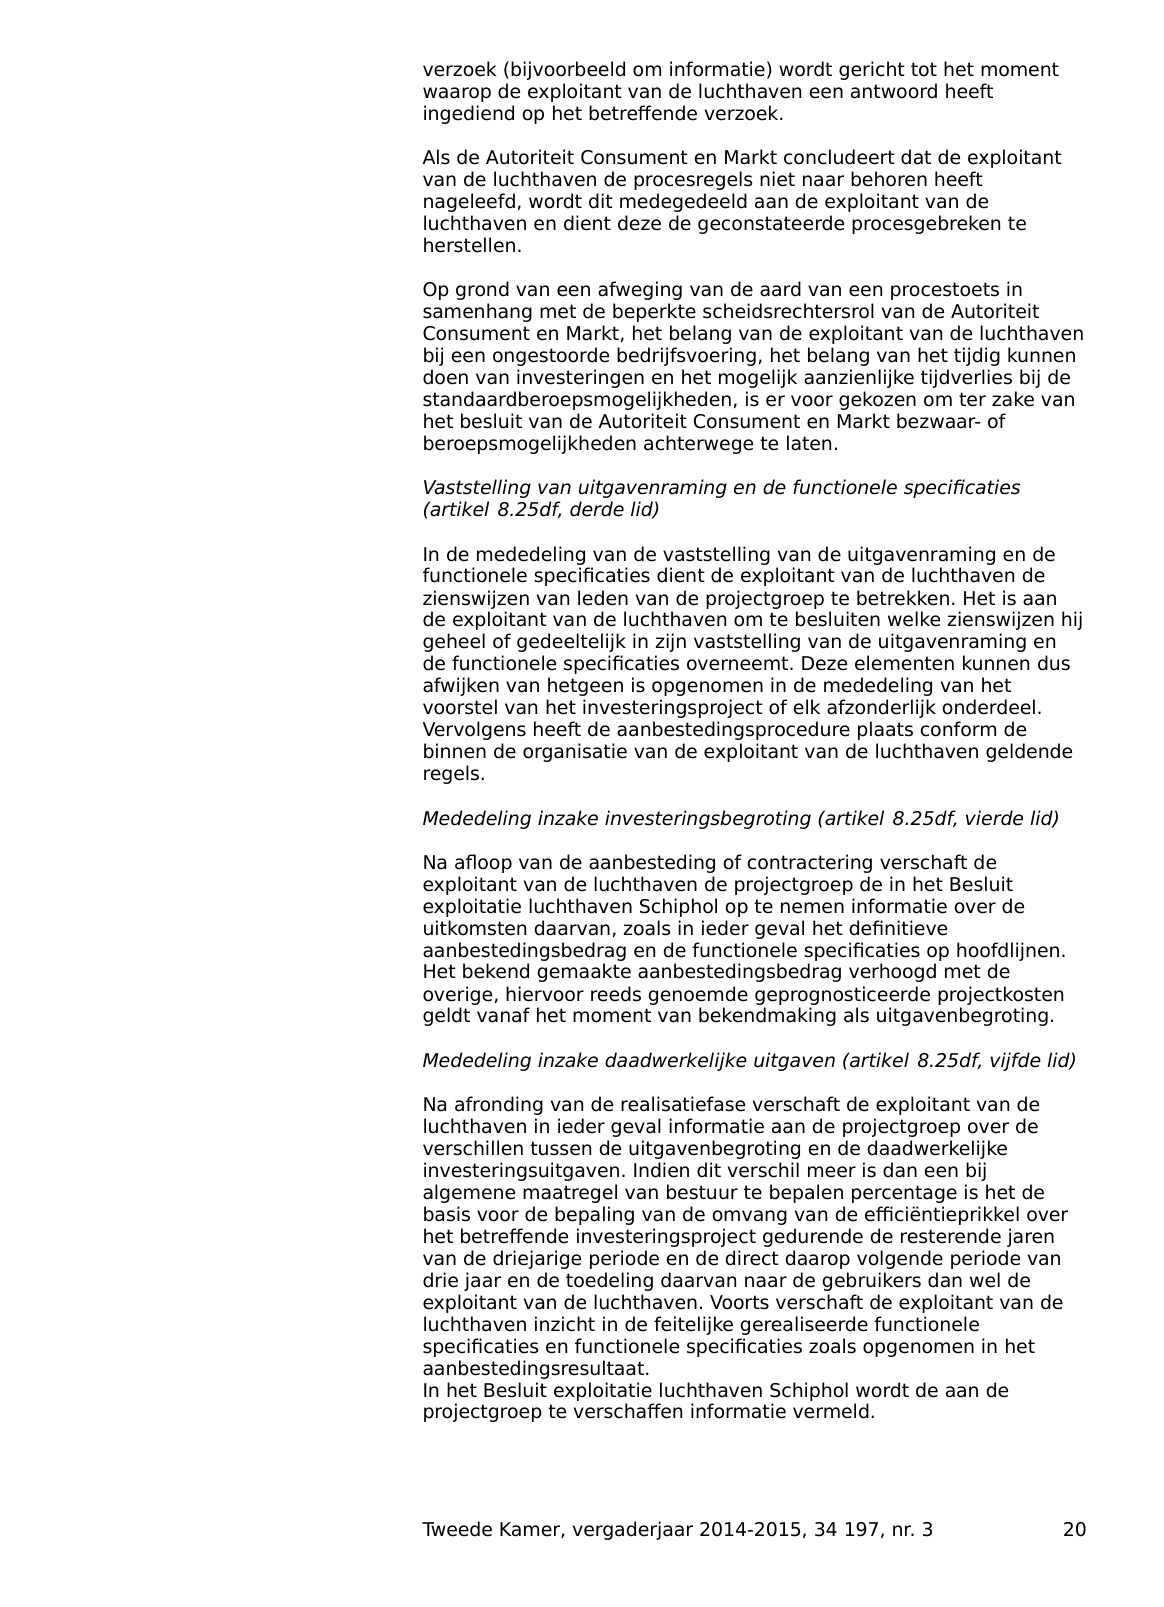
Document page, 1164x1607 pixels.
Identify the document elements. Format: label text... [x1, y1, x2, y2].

text Vervolgens heeft de aanbestedingsprocedure plaats conform de binnen de organisatie van de exploitant van de luchthaven geldende regels. [422, 719, 1087, 785]
text Na afloop van de aanbesteding of contractering verschaft de exploitant van de luchthaven de projectgroep de in het Besluit exploitatie luchthaven Schiphol op te nemen informatie over de uitkomsten daarvan, zoals in ieder geval het definitieve aanbestedingsbedrag en de functionele specificaties op hoofdlijnen. [422, 852, 1087, 961]
text verzoek (bijvoorbeeld om informatie) wordt gericht tot het moment waarop de exploitant van de luchthaven een antwoord heeft ingediend op het betreffende verzoek. [422, 59, 1087, 125]
subtitle Vaststelling van uitgavenraming en de functionele specificaties (artikel 8.25df, derde lid) [422, 477, 1087, 521]
text Op grond van een afweging van de aard van een procestoets in samenhang met de beperkte scheidsrechtersrol van de Autoriteit Consument en Markt, het belang van de exploitant van de luchthaven bij een ongestoorde bedrijfsvoering, het belang van het tijdig kunnen doen van investeringen en het mogelijk aanzienlijke tijdverlies bij de standaardberoepsmogelijkheden, is er voor gekozen om ter zake van het besluit van de Autoriteit Consument en Markt bezwaar- of beroepsmogelijkheden achterwege te laten. [422, 279, 1087, 455]
text In de mededeling van de vaststelling van de uitgavenraming en de functionele specificaties dient de exploitant van de luchthaven de zienswijzen van leden van de projectgroep te betrekken. Het is aan de exploitant van de luchthaven om te besluiten welke zienswijzen hij geheel of gedeeltelijk in zijn vaststelling van de uitgavenraming en de functionele specificaties overneemt. Deze elementen kunnen dus afwijken van hetgeen is opgenomen in de mededeling van het voorstel van het investeringsproject of elk afzonderlijk onderdeel. [422, 543, 1087, 719]
subtitle Mededeling inzake investeringsbegroting (artikel 8.25df, vierde lid) [422, 807, 1087, 829]
text Het bekend gemaakte aanbestedingsbedrag verhoogd met de overige, hiervoor reeds genoemde geprognosticeerde projectkosten geldt vanaf het moment van bekendmaking als uitgavenbegroting. [422, 961, 1087, 1027]
subtitle Mededeling inzake daadwerkelijke uitgaven (artikel 8.25df, vijfde lid) [422, 1049, 1087, 1072]
text Na afronding van de realisatiefase verschaft de exploitant van de luchthaven in ieder geval informatie aan de projectgroep over de verschillen tussen de uitgavenbegroting en de daadwerkelijke investeringsuitgaven. Indien dit verschil meer is dan een bij algemene maatregel van bestuur te bepalen percentage is het de basis voor de bepaling van de omvang van de efficiëntieprikkel over het betreffende investeringsproject gedurende de resterende jaren van de driejarige periode en de direct daarop volgende periode van drie jaar en de toedeling daarvan naar de gebruikers dan wel de exploitant van de luchthaven. Voorts verschaft de exploitant van de luchthaven inzicht in de feitelijke gerealiseerde functionele specificaties en functionele specificaties zoals opgenomen in het aanbestedingsresultaat. [422, 1094, 1087, 1379]
text In het Besluit exploitatie luchthaven Schiphol wordt de aan de projectgroep te verschaffen informatie vermeld. [422, 1379, 1087, 1423]
text Als de Autoriteit Consument en Markt concludeert dat de exploitant van de luchthaven de procesregels niet naar behoren heeft nageleefd, wordt dit medegedeeld aan de exploitant van de luchthaven en dient deze de geconstateerde procesgebreken te herstellen. [422, 147, 1087, 257]
